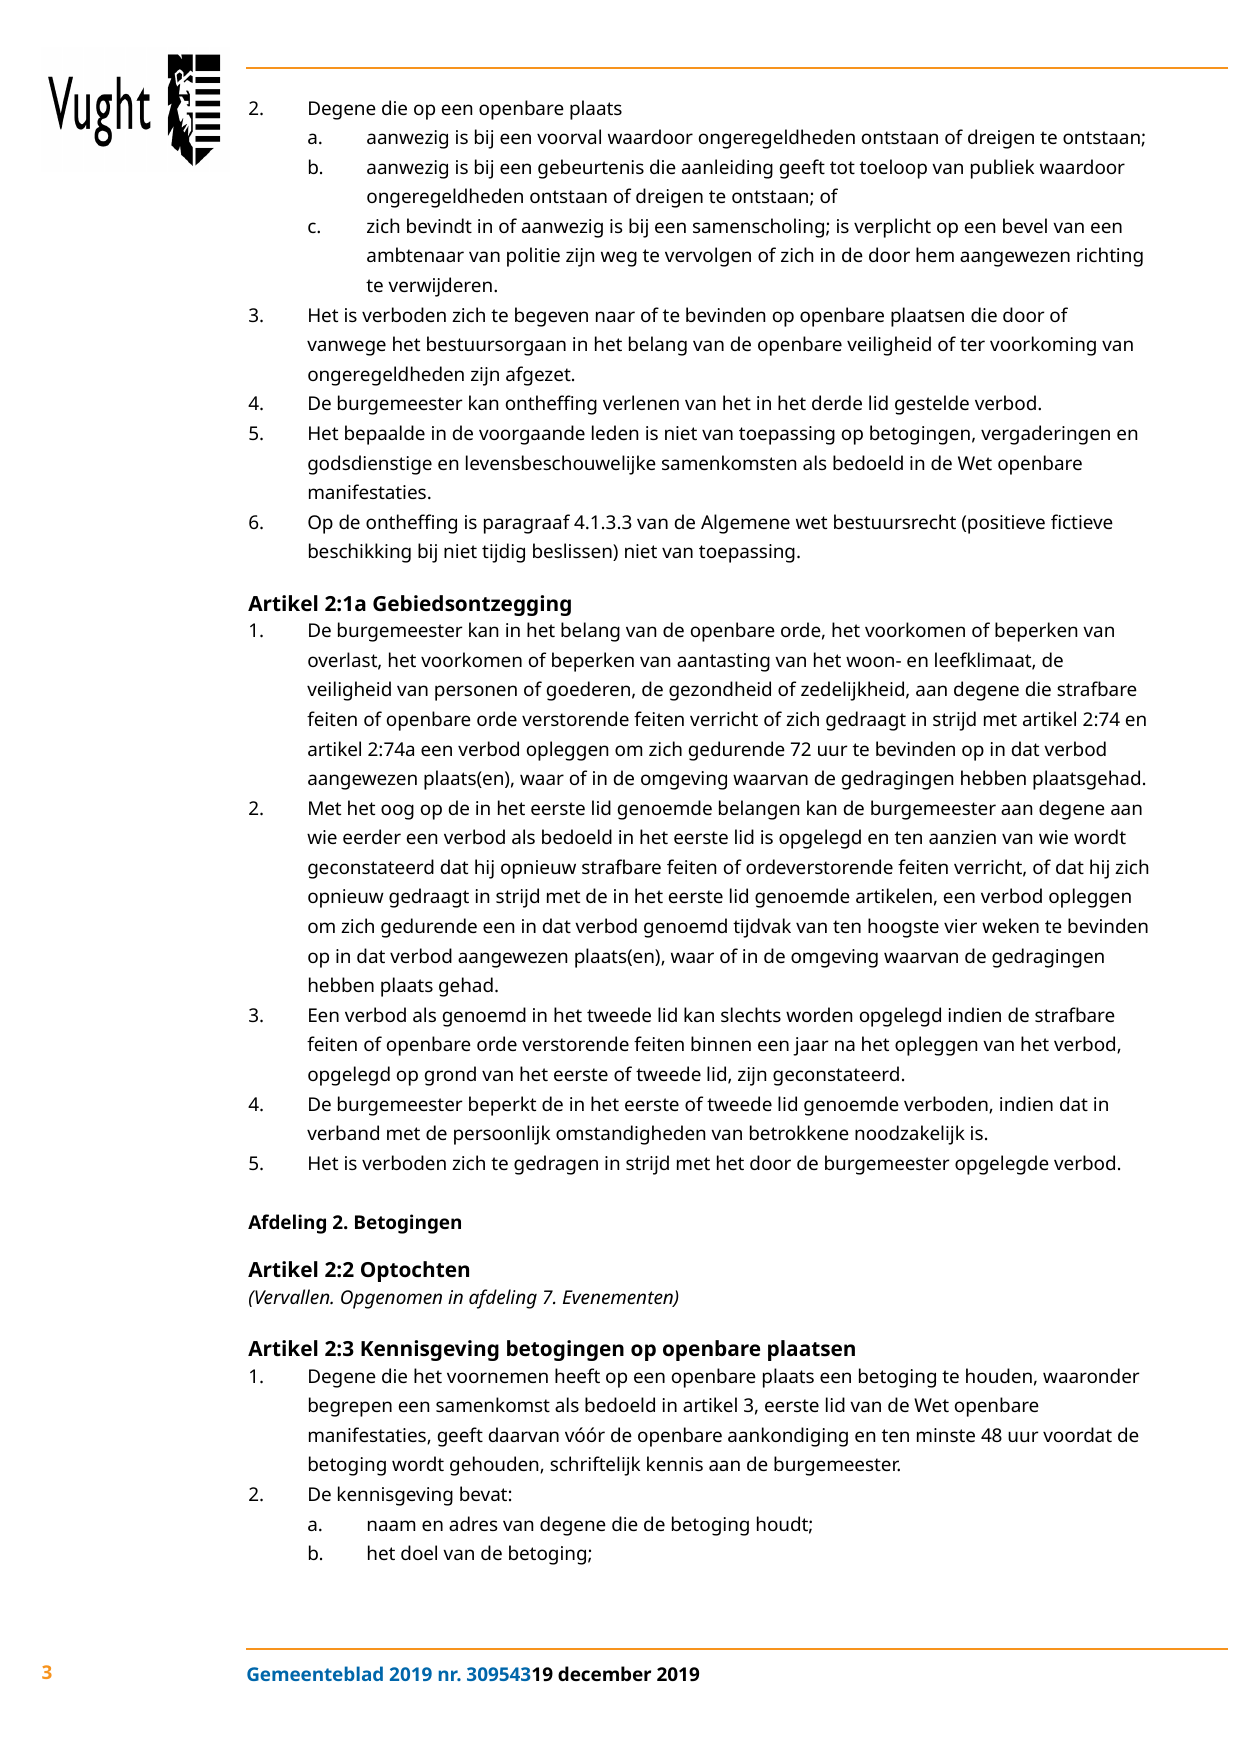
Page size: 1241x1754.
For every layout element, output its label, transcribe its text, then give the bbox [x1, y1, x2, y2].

text (Vervallen. Opgenomen in afdeling 7. Evenementen) [248, 1284, 1152, 1310]
list De kennisgeving bevat: [248, 1481, 1152, 1507]
list Het is verboden zich te gedragen in strijd met het door de burgemeester opgelegde verbod. [248, 1150, 1152, 1176]
list Een verbod als genoemd in het tweede lid kan slechts worden opgelegd indien de strafbare feiten of openbare orde verstorende feiten binnen een jaar na het opleggen van het verbod, opgelegd op grond van het eerste of tweede lid, zijn geconstateerd. [248, 1002, 1152, 1087]
list Het bepaalde in de voorgaande leden is niet van toepassing op betogingen, vergaderingen en godsdienstige en levensbeschouwelijke samenkomsten als bedoeld in de Wet openbare manifestaties. [248, 420, 1152, 505]
list naam en adres van degene die de betoging houdt; [307, 1511, 1152, 1537]
list Degene die het voornemen heeft op een openbare plaats een betoging te houden, waaronder begrepen een samenkomst als bedoeld in artikel 3, eerste lid van de Wet openbare manifestaties, geeft daarvan vóór de openbare aankondiging en ten minste 48 uur voordat de betoging wordt gehouden, schriftelijk kennis aan de burgemeester. [248, 1363, 1152, 1477]
text Artikel 2:2 Optochten [248, 1256, 1152, 1284]
list De burgemeester kan ontheffing verlenen van het in het derde lid gestelde verbod. [248, 391, 1152, 416]
list aanwezig is bij een voorval waardoor ongeregeldheden ontstaan of dreigen te ontstaan; [307, 124, 1152, 150]
list zich bevindt in of aanwezig is bij een samenscholing; is verplicht op een bevel van een ambtenaar van politie zijn weg te vervolgen of zich in de door hem aangewezen richting te verwijderen. [307, 213, 1152, 298]
list aanwezig is bij een gebeurtenis die aanleiding geeft tot toeloop van publiek waardoor ongeregeldheden ontstaan of dreigen te ontstaan; of [307, 154, 1152, 209]
list Met het oog op de in het eerste lid genoemde belangen kan de burgemeester aan degene aan wie eerder een verbod als bedoeld in het eerste lid is opgelegd en ten aanzien van wie wordt geconstateerd dat hij opnieuw strafbare feiten of ordeverstorende feiten verricht, of dat hij zich opnieuw gedraagt in strijd met de in het eerste lid genoemde artikelen, een verbod opleggen om zich gedurende een in dat verbod genoemd tijdvak van ten hoogste vier weken te bevinden op in dat verbod aangewezen plaats(en), waar of in de omgeving waarvan de gedragingen hebben plaats gehad. [248, 795, 1152, 998]
list De burgemeester kan in het belang van de openbare orde, het voorkomen of beperken van overlast, het voorkomen of beperken van aantasting van het woon- en leefklimaat, de veiligheid van personen of goederen, de gezondheid of zedelijkheid, aan degene die strafbare feiten of openbare orde verstorende feiten verricht of zich gedraagt in strijd met artikel 2:74 en artikel 2:74a een verbod opleggen om zich gedurende 72 uur te bevinden op in dat verbod aangewezen plaats(en), waar of in de omgeving waarvan de gedragingen hebben plaatsgehad. [248, 617, 1152, 791]
list Degene die op een openbare plaats [248, 95, 1152, 121]
picture [41, 47, 231, 172]
list het doel van de betoging; [307, 1540, 1152, 1566]
list De burgemeester beperkt de in het eerste of tweede lid genoemde verboden, indien dat in verband met de persoonlijk omstandigheden van betrokkene noodzakelijk is. [248, 1091, 1152, 1146]
text Artikel 2:3 Kennisgeving betogingen op openbare plaatsen [248, 1334, 1152, 1363]
list Het is verboden zich te begeven naar of te bevinden op openbare plaatsen die door of vanwege het bestuursorgaan in het belang van de openbare veiligheid of ter voorkoming van ongeregeldheden zijn afgezet. [248, 302, 1152, 387]
text Artikel 2:1a Gebiedsontzegging [248, 589, 1152, 617]
list Op de ontheffing is paragraaf 4.1.3.3 van de Algemene wet bestuursrecht (positieve fictieve beschikking bij niet tijdig beslissen) niet van toepassing. [248, 509, 1152, 564]
text Afdeling 2. Betogingen [248, 1209, 1152, 1235]
